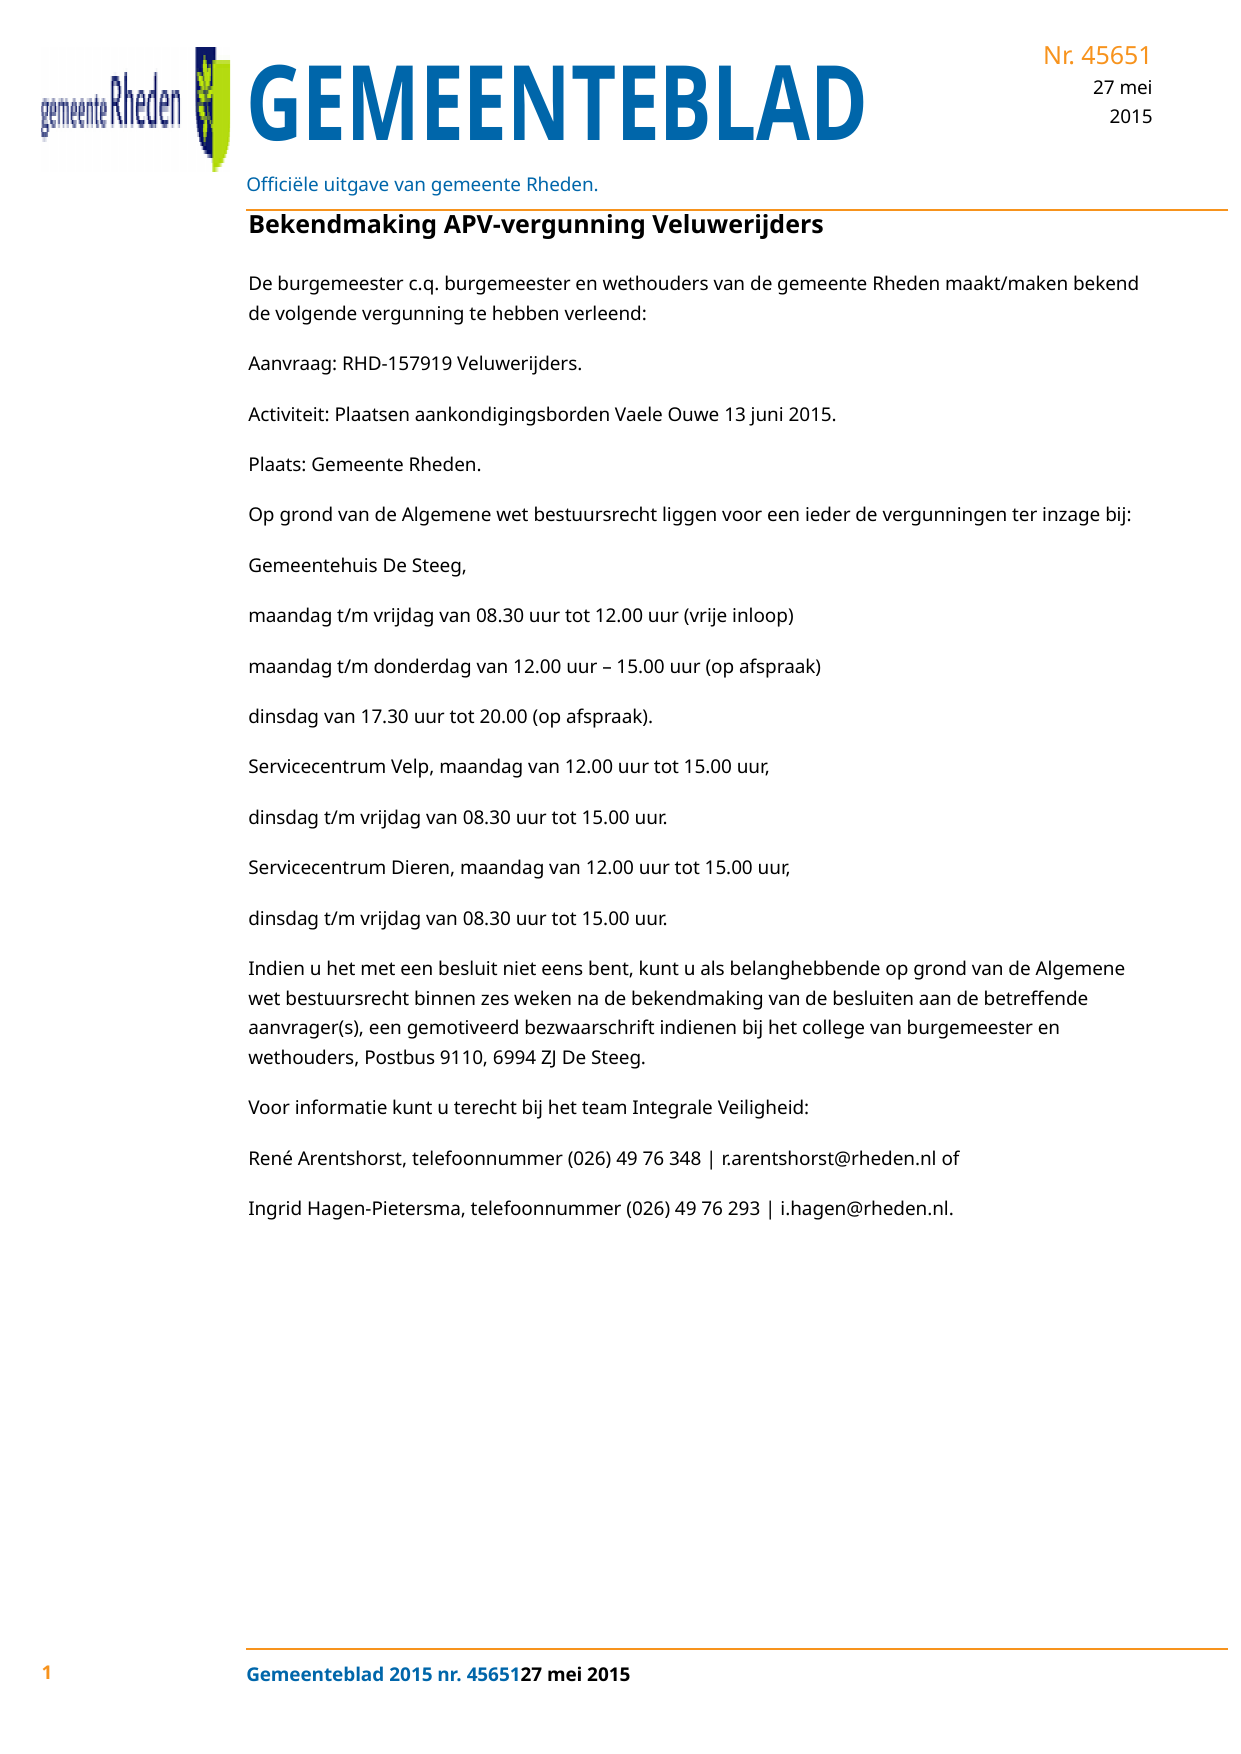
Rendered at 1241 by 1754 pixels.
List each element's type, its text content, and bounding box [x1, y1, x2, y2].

picture [41, 47, 231, 172]
text Servicecentrum Velp, maandag van 12.00 uur tot 15.00 uur, [248, 754, 1152, 779]
text Plaats: Gemeente Rheden. [248, 451, 1152, 477]
text Gemeentehuis De Steeg, [248, 552, 1152, 578]
text De burgemeester c.q. burgemeester en wethouders van de gemeente Rheden maakt/maken bekend de volgende vergunning te hebben verleend: [248, 270, 1152, 326]
text maandag t/m vrijdag van 08.30 uur tot 12.00 uur (vrije inloop) [248, 602, 1152, 628]
text Ingrid Hagen-Pietersma, telefoonnummer (026) 49 76 293 | i.hagen@rheden.nl. [248, 1195, 1152, 1221]
text René Arentshorst, telefoonnummer (026) 49 76 348 | r.arentshorst@rheden.nl of [248, 1145, 1152, 1171]
text Op grond van de Algemene wet bestuursrecht liggen voor een ieder de vergunningen ter inzage bij: [248, 502, 1152, 527]
text dinsdag t/m vrijdag van 08.30 uur tot 15.00 uur. [248, 905, 1152, 931]
text Activiteit: Plaatsen aankondigingsborden Vaele Ouwe 13 juni 2015. [248, 401, 1152, 426]
text Aanvraag: RHD-157919 Veluwerijders. [248, 350, 1152, 376]
text Indien u het met een besluit niet eens bent, kunt u als belanghebbende op grond van de Algemene wet bestuursrecht binnen zes weken na de bekendmaking van de besluiten aan de betreffende aanvrager(s), een gemotiveerd bezwaarschrift indienen bij het college van burgemeester en wethouders, Postbus 9110, 6994 ZJ De Steeg. [248, 955, 1152, 1070]
text Bekendmaking APV-vergunning Veluwerijders [248, 211, 1152, 241]
text Voor informatie kunt u terecht bij het team Integrale Veiligheid: [248, 1094, 1152, 1120]
text Servicecentrum Dieren, maandag van 12.00 uur tot 15.00 uur, [248, 854, 1152, 880]
text dinsdag t/m vrijdag van 08.30 uur tot 15.00 uur. [248, 804, 1152, 830]
text dinsdag van 17.30 uur tot 20.00 (op afspraak). [248, 703, 1152, 729]
text maandag t/m donderdag van 12.00 uur – 15.00 uur (op afspraak) [248, 653, 1152, 678]
